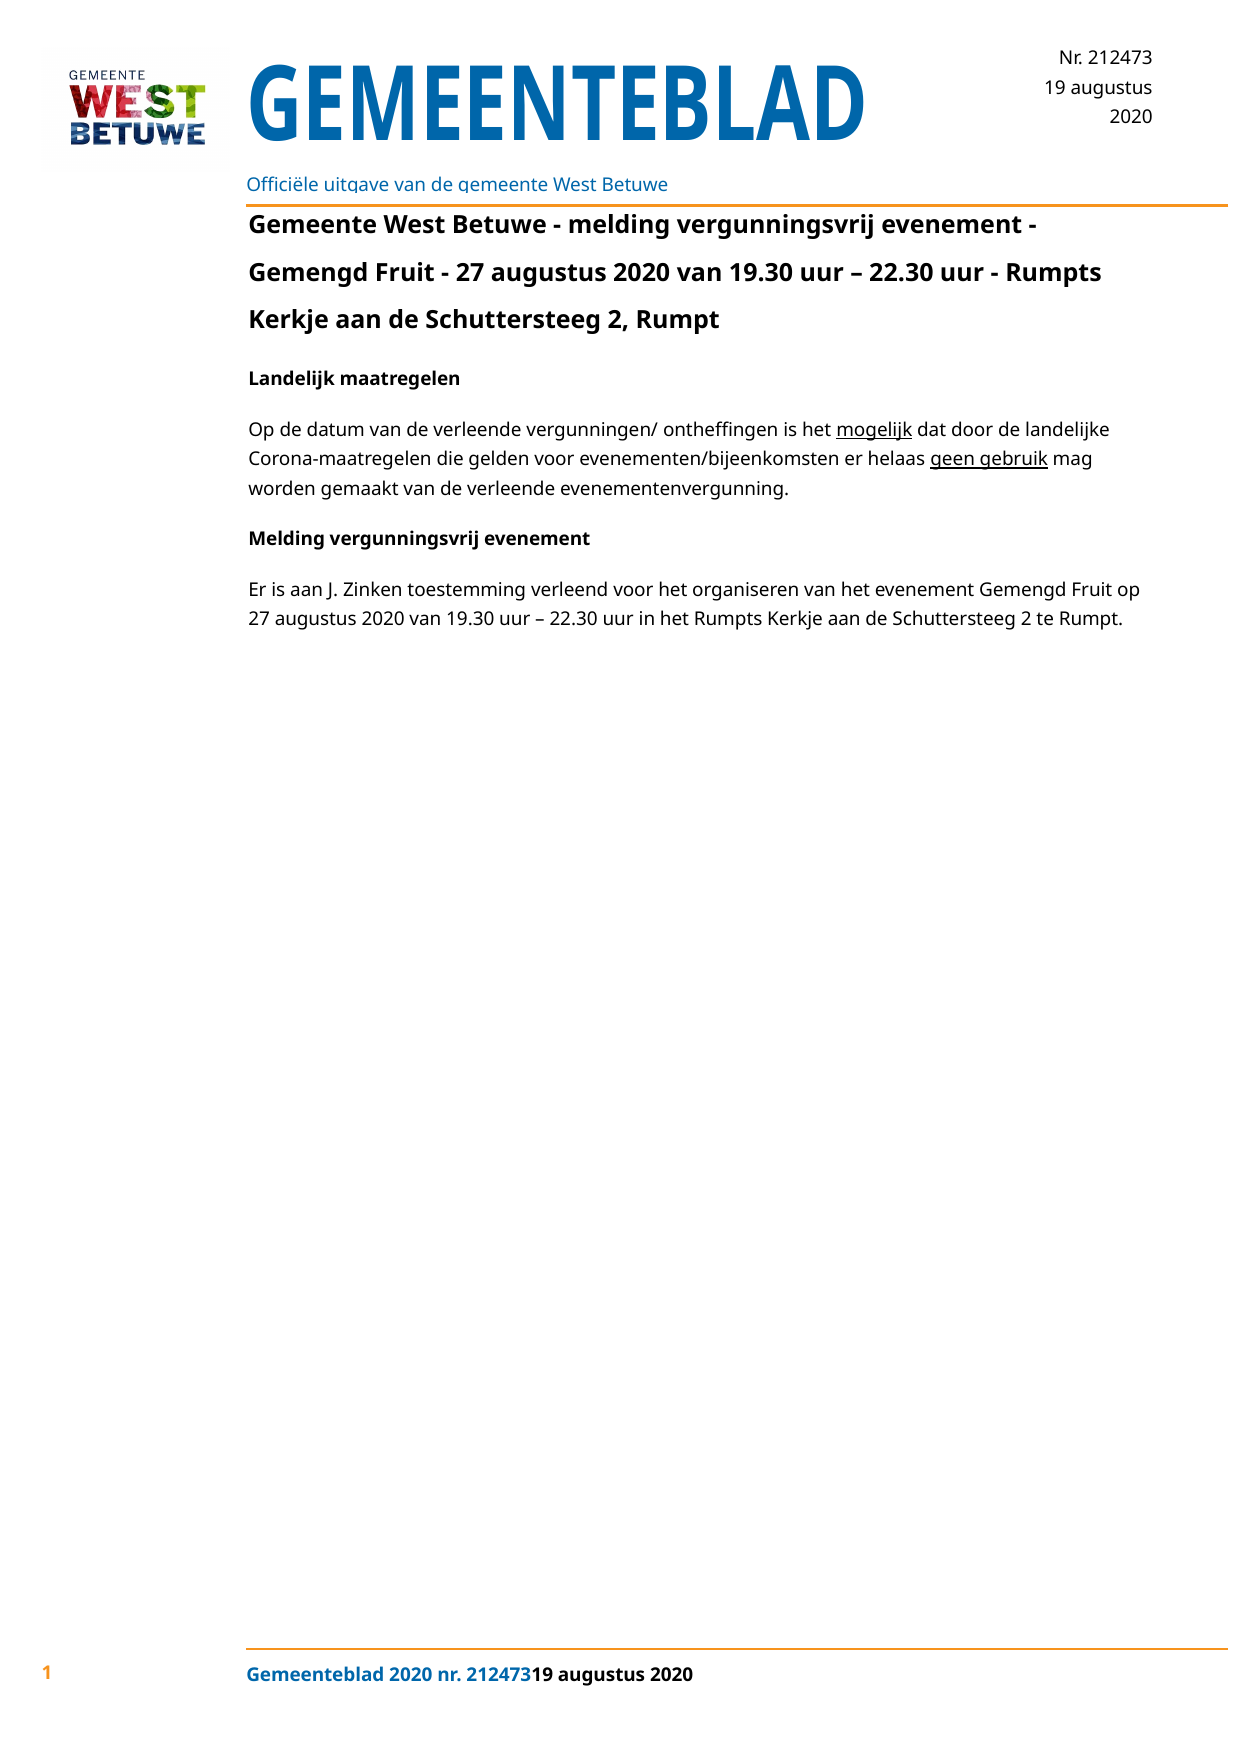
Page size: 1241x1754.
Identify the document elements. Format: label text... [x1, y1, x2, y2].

text Landelijk maatregelen [248, 366, 1152, 391]
text Melding vergunningsvrij evenement [248, 526, 1152, 551]
text Op de datum van de verleende vergunningen/ ontheffingen is het mogelijk dat door de landelijke Corona-maatregelen die gelden voor evenementen/bijeenkomsten er helaas geen gebruik mag worden gemaakt van de verleende evenementenvergunning. [248, 416, 1152, 501]
picture [41, 47, 231, 172]
text Gemeente West Betuwe - melding vergunningsvrij evenement - Gemengd Fruit - 27 augustus 2020 van 19.30 uur – 22.30 uur - Rumpts Kerkje aan de Schuttersteeg 2, Rumpt [248, 207, 1152, 336]
text Er is aan J. Zinken toestemming verleend voor het organiseren van het evenement Gemengd Fruit op 27 augustus 2020 van 19.30 uur – 22.30 uur in het Rumpts Kerkje aan de Schuttersteeg 2 te Rumpt. [248, 576, 1152, 631]
